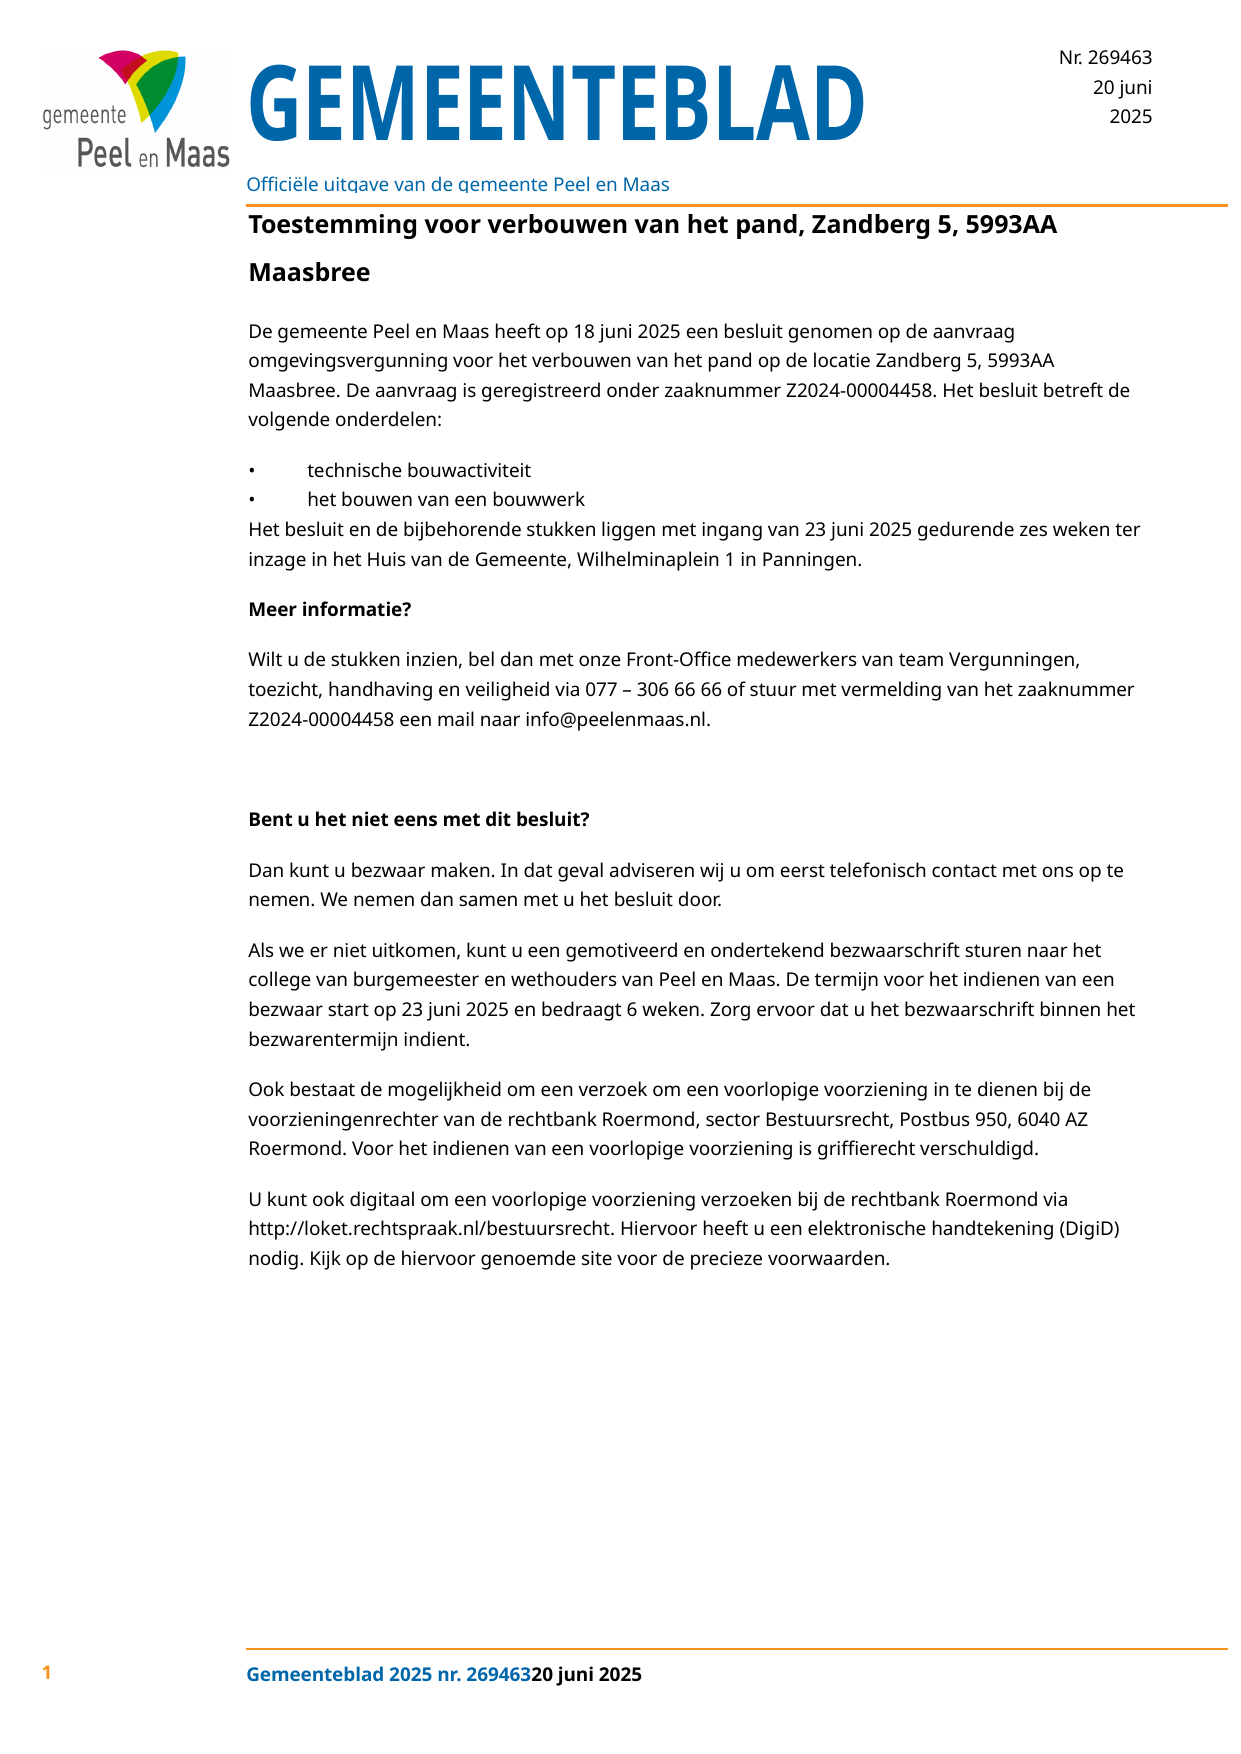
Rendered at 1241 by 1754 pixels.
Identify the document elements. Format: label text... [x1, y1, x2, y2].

text Het besluit en de bijbehorende stukken liggen met ingang van 23 juni 2025 gedurende zes weken ter inzage in het Huis van de Gemeente, Wilhelminaplein 1 in Panningen. [248, 516, 1152, 572]
text Dan kunt u bezwaar maken. In dat geval adviseren wij u om eerst telefonisch contact met ons op te nemen. We nemen dan samen met u het besluit door. [248, 857, 1152, 912]
text Bent u het niet eens met dit besluit? [248, 807, 1152, 832]
list het bouwen van een bouwwerk [248, 487, 1152, 512]
text De gemeente Peel en Maas heeft op 18 juni 2025 een besluit genomen op de aanvraag omgevingsvergunning voor het verbouwen van het pand op de locatie Zandberg 5, 5993AA Maasbree. De aanvraag is geregistreerd onder zaaknummer Z2024-00004458. Het besluit betreft de volgende onderdelen: [248, 318, 1152, 432]
list technische bouwactiviteit [248, 457, 1152, 483]
text Als we er niet uitkomen, kunt u een gemotiveerd en ondertekend bezwaarschrift sturen naar het college van burgemeester en wethouders van Peel en Maas. De termijn voor het indienen van een bezwaar start op 23 juni 2025 en bedraagt 6 weken. Zorg ervoor dat u het bezwaarschrift binnen het bezwarentermijn indient. [248, 937, 1152, 1052]
text Wilt u de stukken inzien, bel dan met onze Front-Office medewerkers van team Vergunningen, toezicht, handhaving en veiligheid via 077 – 306 66 66 of stuur met vermelding van het zaaknummer Z2024-00004458 een mail naar info@peelenmaas.nl. [248, 647, 1152, 732]
picture [41, 47, 231, 172]
text Meer informatie? [248, 596, 1152, 622]
text U kunt ook digitaal om een voorlopige voorziening verzoeken bij de rechtbank Roermond via http://loket.rechtspraak.nl/bestuursrecht. Hiervoor heeft u een elektronische handtekening (DigiD) nodig. Kijk op de hiervoor genoemde site voor de precieze voorwaarden. [248, 1186, 1152, 1271]
text Toestemming voor verbouwen van het pand, Zandberg 5, 5993AA Maasbree [248, 207, 1152, 288]
text Ook bestaat de mogelijkheid om een verzoek om een voorlopige voorziening in te dienen bij de voorzieningenrechter van de rechtbank Roermond, sector Bestuursrecht, Postbus 950, 6040 AZ Roermond. Voor het indienen van een voorlopige voorziening is griffierecht verschuldigd. [248, 1076, 1152, 1161]
